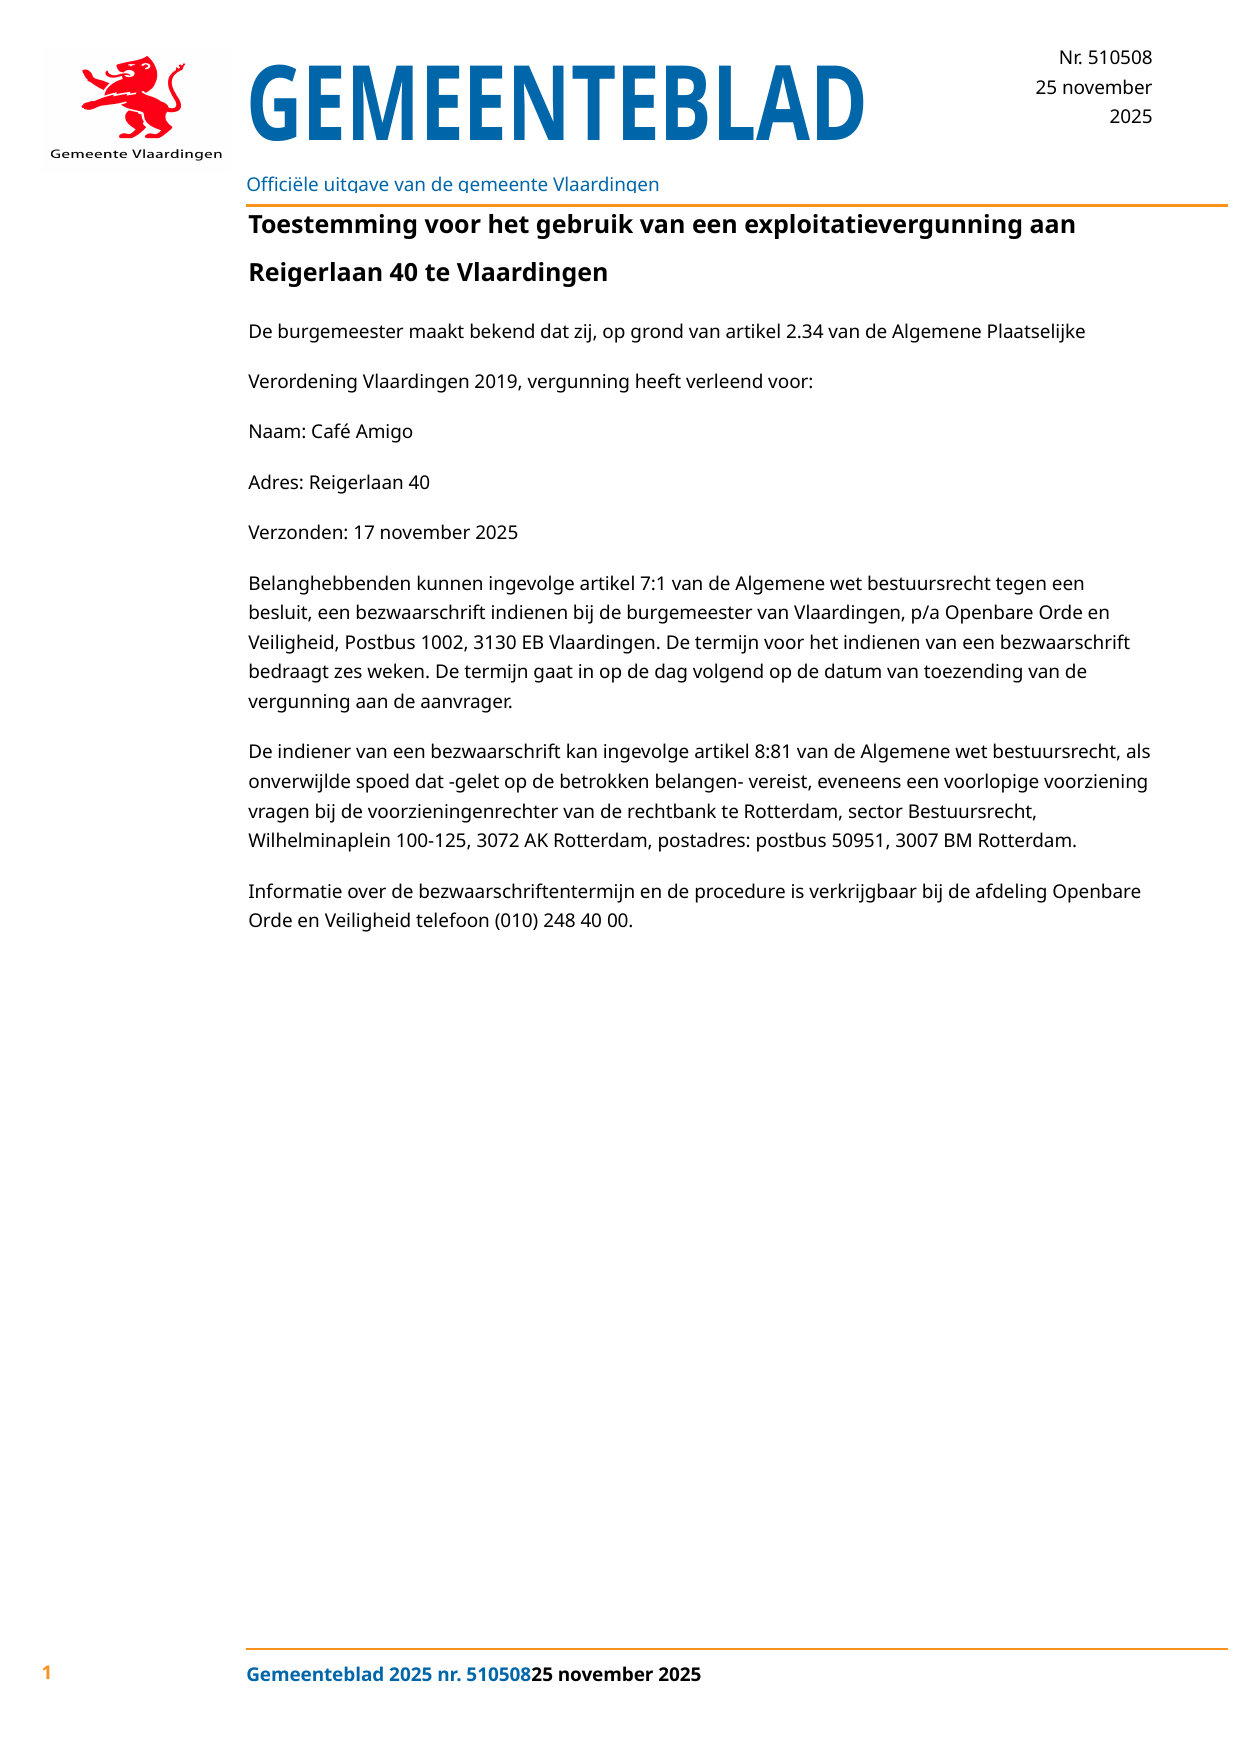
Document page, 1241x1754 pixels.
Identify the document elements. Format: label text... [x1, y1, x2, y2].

text Verordening Vlaardingen 2019, vergunning heeft verleend voor: [248, 368, 1152, 394]
picture [41, 47, 231, 172]
text Adres: Reigerlaan 40 [248, 469, 1152, 495]
text Informatie over de bezwaarschriftentermijn en de procedure is verkrijgbaar bij de afdeling Openbare Orde en Veiligheid telefoon (010) 248 40 00. [248, 878, 1152, 933]
text Toestemming voor het gebruik van een exploitatievergunning aan Reigerlaan 40 te Vlaardingen [248, 207, 1152, 288]
text Verzonden: 17 november 2025 [248, 519, 1152, 545]
text Belanghebbenden kunnen ingevolge artikel 7:1 van de Algemene wet bestuursrecht tegen een besluit, een bezwaarschrift indienen bij de burgemeester van Vlaardingen, p/a Openbare Orde en Veiligheid, Postbus 1002, 3130 EB Vlaardingen. De termijn voor het indienen van een bezwaarschrift bedraagt zes weken. De termijn gaat in op de dag volgend op de datum van toezending van de vergunning aan de aanvrager. [248, 570, 1152, 714]
text De burgemeester maakt bekend dat zij, op grond van artikel 2.34 van de Algemene Plaatselijke [248, 318, 1152, 344]
text De indiener van een bezwaarschrift kan ingevolge artikel 8:81 van de Algemene wet bestuursrecht, als onverwijlde spoed dat -gelet op de betrokken belangen- vereist, eveneens een voorlopige voorziening vragen bij de voorzieningenrechter van de rechtbank te Rotterdam, sector Bestuursrecht, Wilhelminaplein 100-125, 3072 AK Rotterdam, postadres: postbus 50951, 3007 BM Rotterdam. [248, 739, 1152, 853]
text Naam: Café Amigo [248, 419, 1152, 444]
